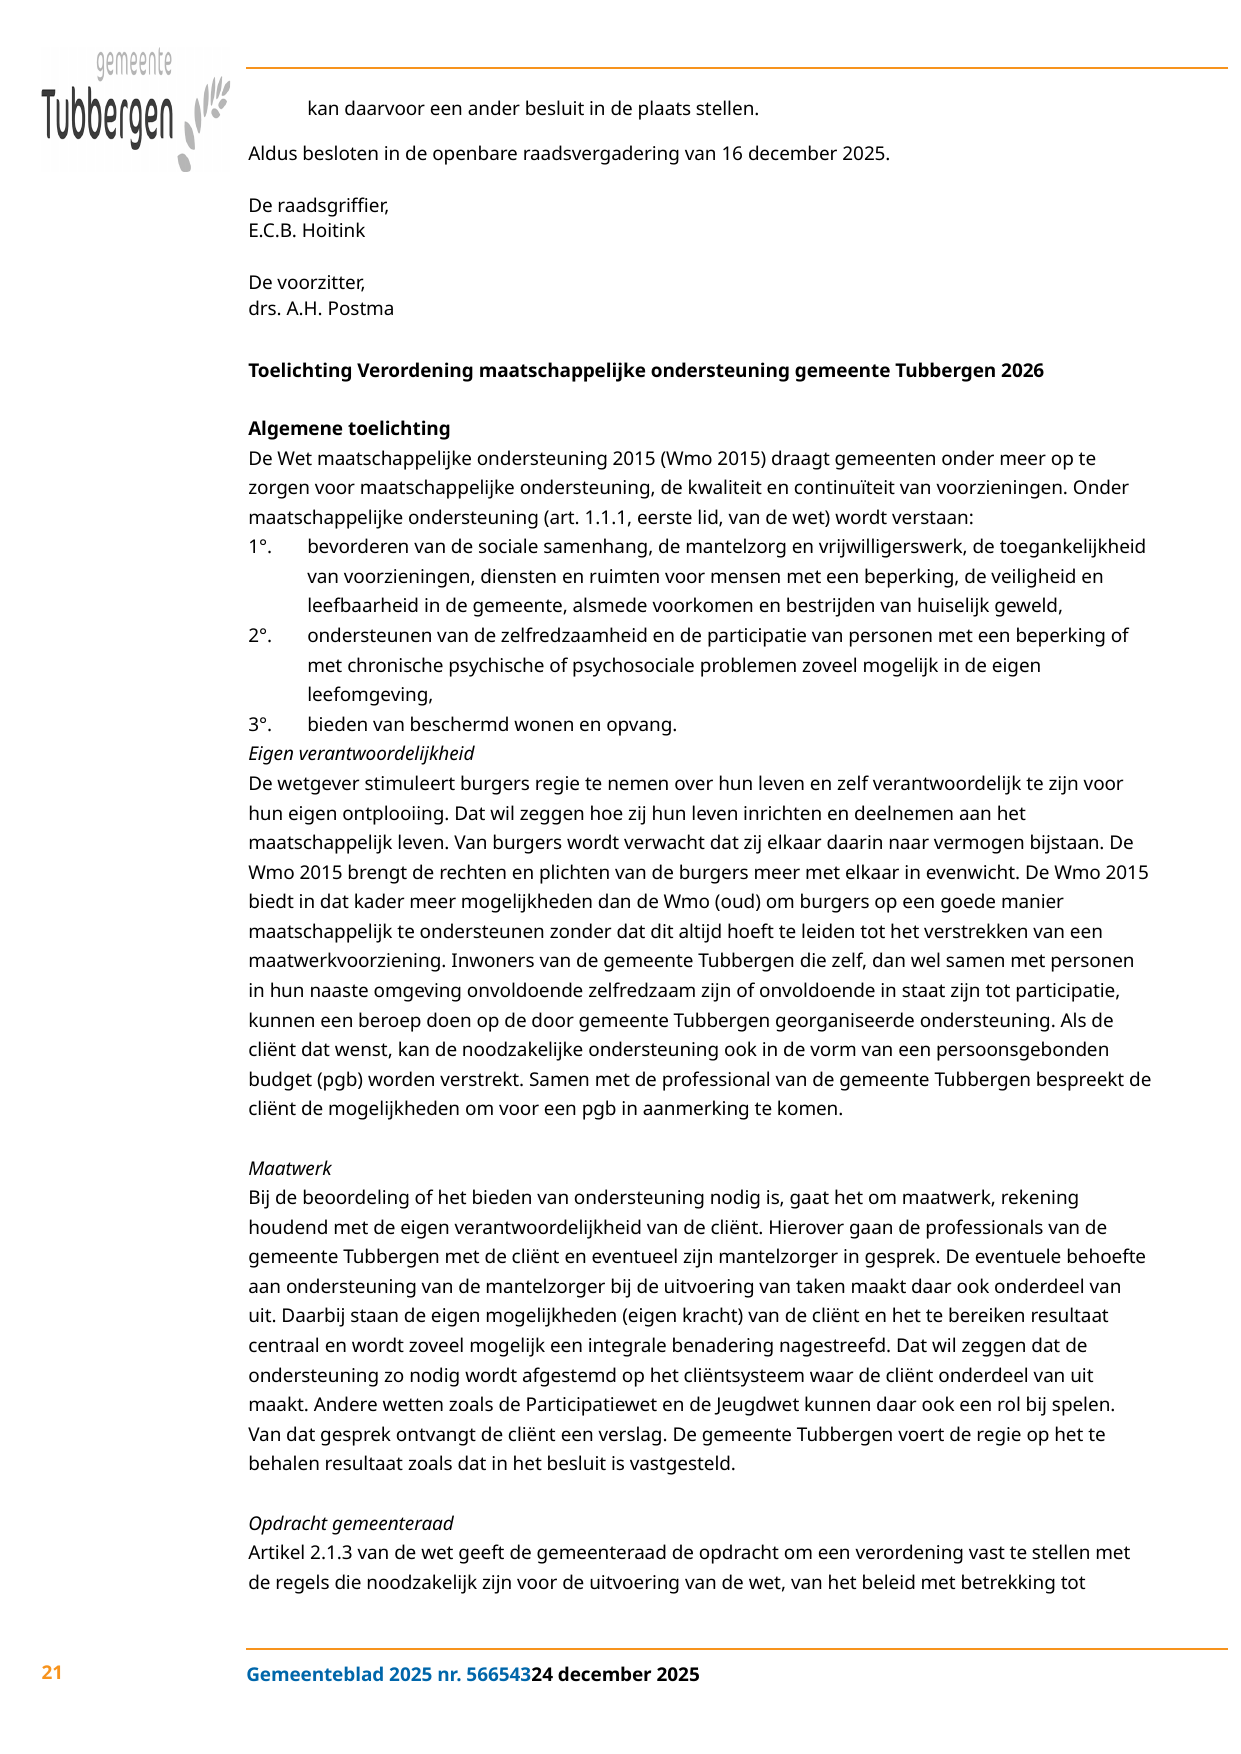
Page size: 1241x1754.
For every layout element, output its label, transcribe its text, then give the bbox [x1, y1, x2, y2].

text De Wet maatschappelijke ondersteuning 2015 (Wmo 2015) draagt gemeenten onder meer op te zorgen voor maatschappelijke ondersteuning, de kwaliteit en continuïteit van voorzieningen. Onder maatschappelijke ondersteuning (art. 1.1.1, eerste lid, van de wet) wordt verstaan: [248, 445, 1152, 529]
text Artikel 2.1.3 van de wet geeft de gemeenteraad de opdracht om een verordening vast te stellen met de regels die noodzakelijk zijn voor de uitvoering van de wet, van het beleid met betrekking tot [248, 1539, 1152, 1594]
text Opdracht gemeenteraad [248, 1510, 1152, 1535]
text Maatwerk [248, 1155, 1152, 1180]
text De voorzitter, [248, 269, 1152, 295]
text drs. A.H. Postma [248, 295, 1152, 321]
text Toelichting Verordening maatschappelijke ondersteuning gemeente Tubbergen 2026 [248, 346, 1152, 386]
picture [41, 47, 231, 172]
text Eigen verantwoordelijkheid [248, 741, 1152, 766]
text Bij de beoordeling of het bieden van ondersteuning nodig is, gaat het om maatwerk, rekening houdend met de eigen verantwoordelijkheid van de cliënt. Hierover gaan de professionals van de gemeente Tubbergen met de cliënt en eventueel zijn mantelzorger in gesprek. De eventuele behoefte aan ondersteuning van de mantelzorger bij de uitvoering van taken maakt daar ook onderdeel van uit. Daarbij staan de eigen mogelijkheden (eigen kracht) van de cliënt en het te bereiken resultaat centraal en wordt zoveel mogelijk een integrale benadering nagestreefd. Dat wil zeggen dat de ondersteuning zo nodig wordt afgestemd op het cliëntsysteem waar de cliënt onderdeel van uit maakt. Andere wetten zoals de Participatiewet en de Jeugdwet kunnen daar ook een rol bij spelen. Van dat gesprek ontvangt de cliënt een verslag. De gemeente Tubbergen voert de regie op het te behalen resultaat zoals dat in het besluit is vastgesteld. [248, 1184, 1152, 1476]
text De wetgever stimuleert burgers regie te nemen over hun leven en zelf verantwoordelijk te zijn voor hun eigen ontplooiing. Dat wil zeggen hoe zij hun leven inrichten en deelnemen aan het maatschappelijk leven. Van burgers wordt verwacht dat zij elkaar daarin naar vermogen bijstaan. De Wmo 2015 brengt de rechten en plichten van de burgers meer met elkaar in evenwicht. De Wmo 2015 biedt in dat kader meer mogelijkheden dan de Wmo (oud) om burgers op een goede manier maatschappelijk te ondersteunen zonder dat dit altijd hoeft te leiden tot het verstrekken van een maatwerkvoorziening. Inwoners van de gemeente Tubbergen die zelf, dan wel samen met personen in hun naaste omgeving onvoldoende zelfredzaam zijn of onvoldoende in staat zijn tot participatie, kunnen een beroep doen op de door gemeente Tubbergen georganiseerde ondersteuning. Als de cliënt dat wenst, kan de noodzakelijke ondersteuning ook in de vorm van een persoonsgebonden budget (pgb) worden verstrekt. Samen met de professional van de gemeente Tubbergen bespreekt de cliënt de mogelijkheden om voor een pgb in aanmerking te komen. [248, 770, 1152, 1121]
text De raadsgriffier, [248, 192, 1152, 218]
list kan daarvoor een ander besluit in de plaats stellen. [248, 95, 1152, 121]
list bieden van beschermd wonen en opvang. [248, 711, 1152, 737]
text Aldus besloten in de openbare raadsvergadering van 16 december 2025. [248, 140, 1152, 166]
text Algemene toelichting [248, 415, 1152, 441]
list ondersteunen van de zelfredzaamheid en de participatie van personen met een beperking of met chronische psychische of psychosociale problemen zoveel mogelijk in de eigen leefomgeving, [248, 622, 1152, 707]
list bevorderen van de sociale samenhang, de mantelzorg en vrijwilligerswerk, de toegankelijkheid van voorzieningen, diensten en ruimten voor mensen met een beperking, de veiligheid en leefbaarheid in de gemeente, alsmede voorkomen en bestrijden van huiselijk geweld, [248, 533, 1152, 618]
text E.C.B. Hoitink [248, 218, 1152, 243]
